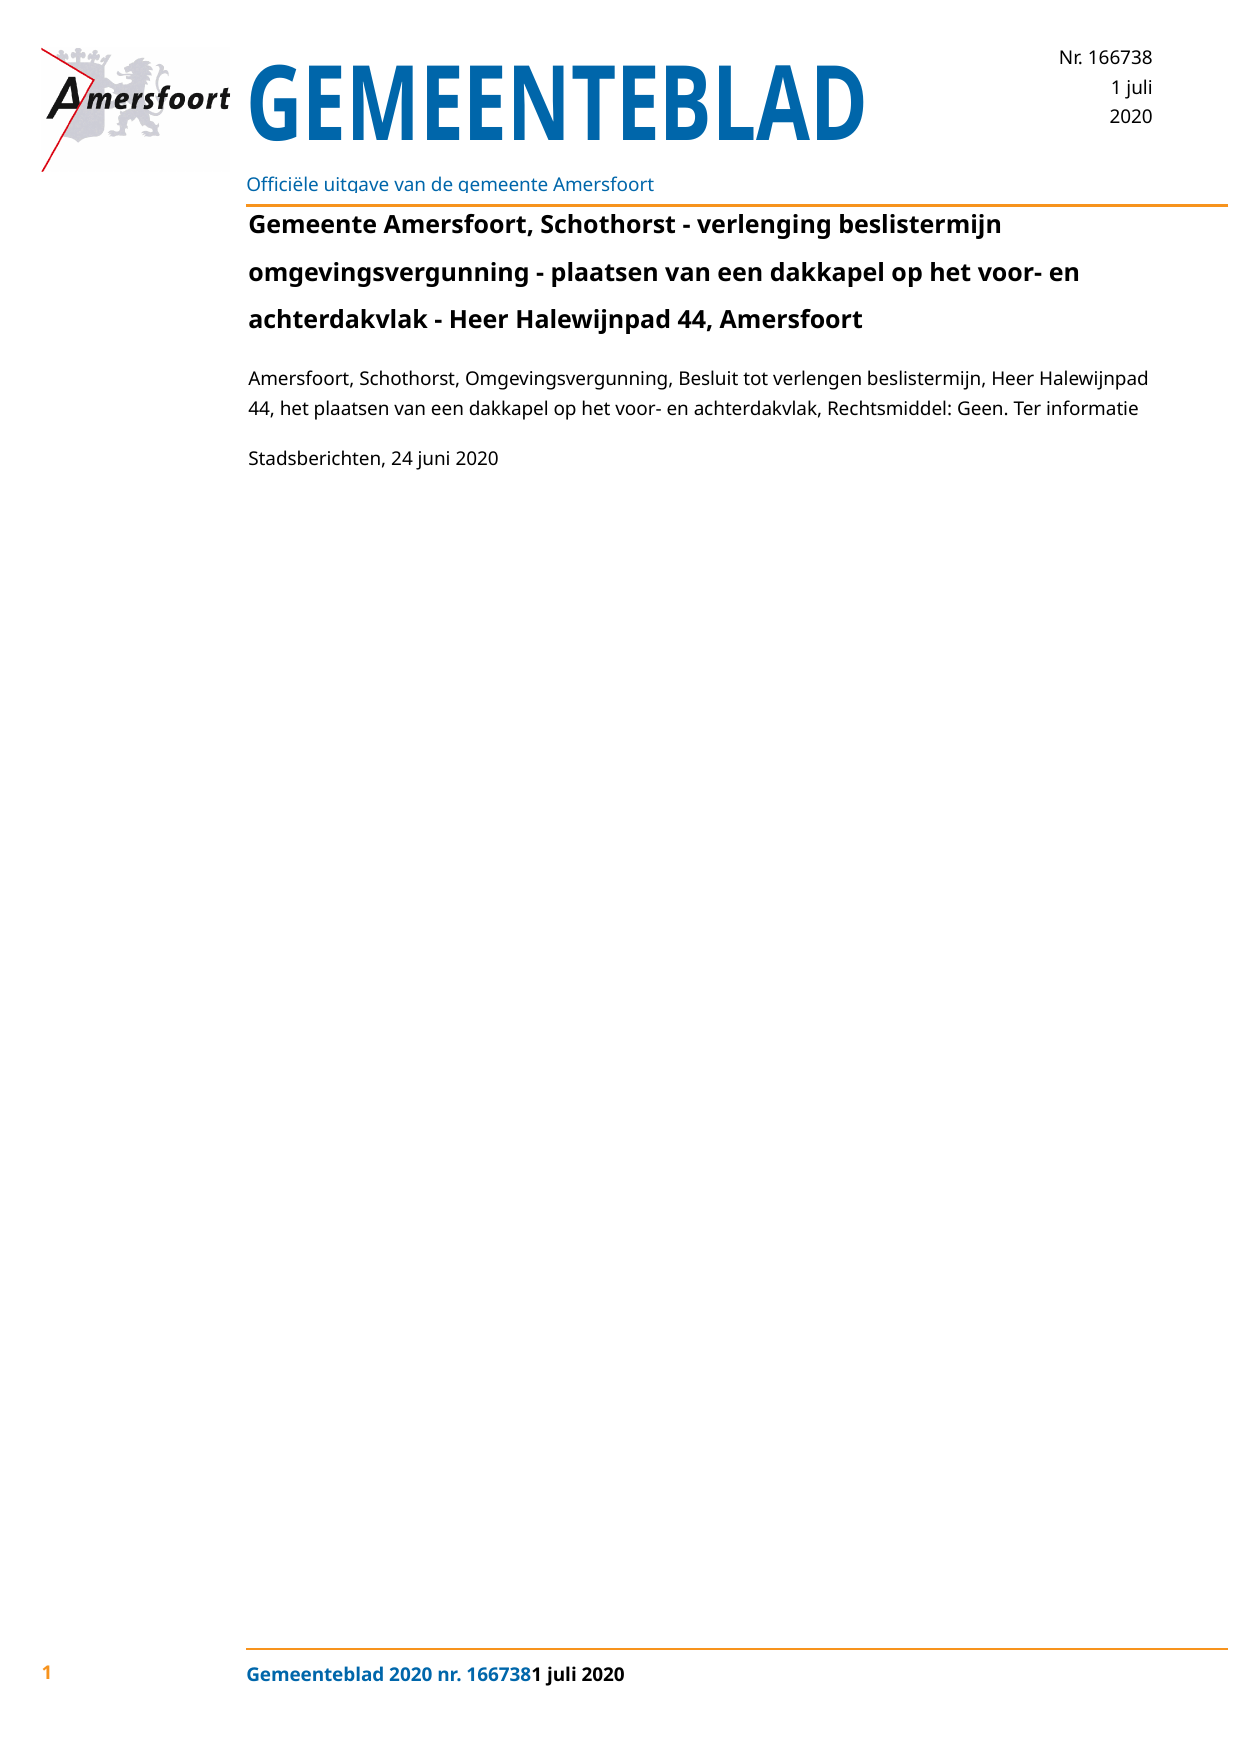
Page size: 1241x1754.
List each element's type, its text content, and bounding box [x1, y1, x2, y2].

text Stadsberichten, 24 juni 2020 [248, 446, 1152, 471]
picture [41, 47, 231, 172]
text Amersfoort, Schothorst, Omgevingsvergunning, Besluit tot verlengen beslistermijn, Heer Halewijnpad 44, het plaatsen van een dakkapel op het voor- en achterdakvlak, Rechtsmiddel: Geen. Ter informatie [248, 366, 1152, 421]
text Gemeente Amersfoort, Schothorst - verlenging beslistermijn omgevingsvergunning - plaatsen van een dakkapel op het voor- en achterdakvlak - Heer Halewijnpad 44, Amersfoort [248, 207, 1152, 336]
